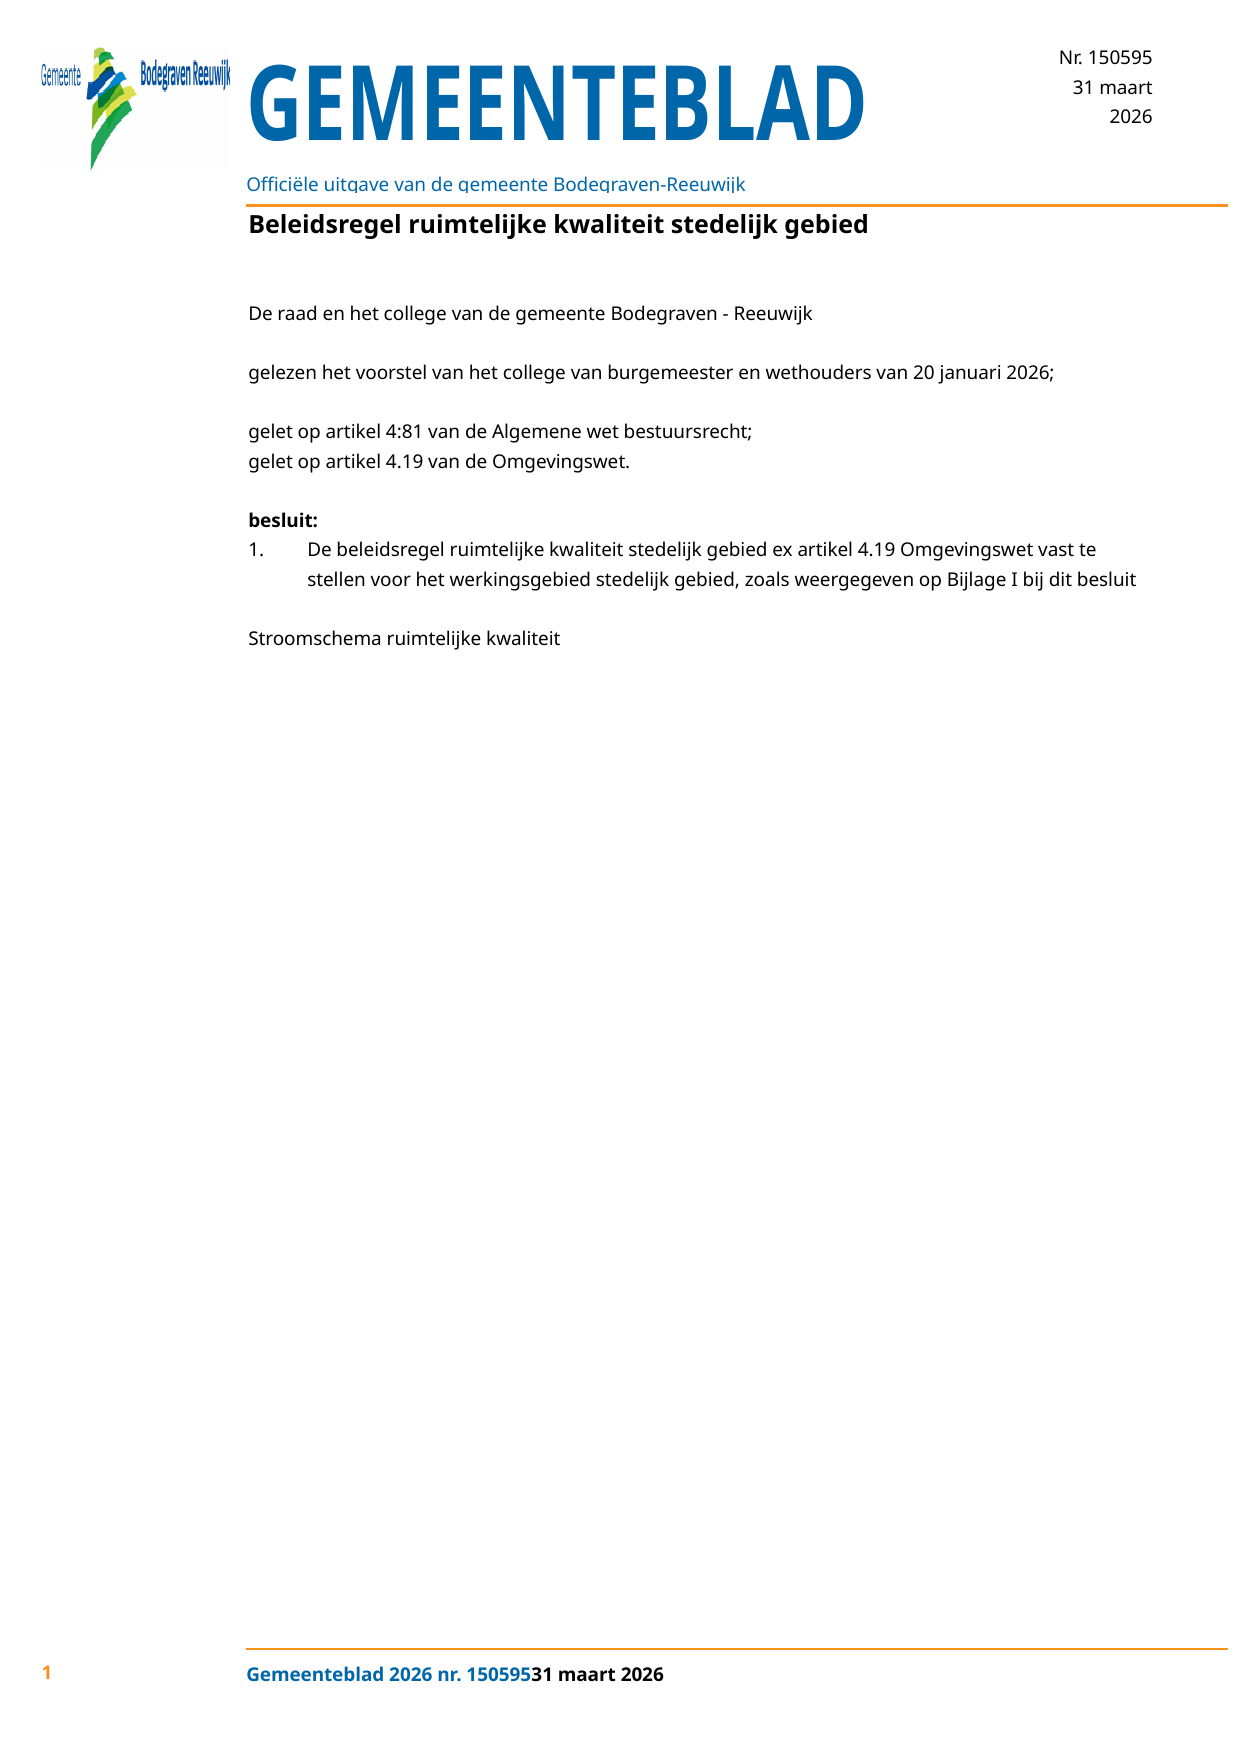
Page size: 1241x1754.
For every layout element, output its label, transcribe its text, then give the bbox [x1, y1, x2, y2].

text Stroomschema ruimtelijke kwaliteit [248, 625, 1152, 651]
text besluit: [248, 507, 1152, 533]
text Beleidsregel ruimtelijke kwaliteit stedelijk gebied [248, 207, 1152, 241]
text gelezen het voorstel van het college van burgemeester en wethouders van 20 januari 2026; [248, 359, 1152, 385]
text gelet op artikel 4:81 van de Algemene wet bestuursrecht; [248, 418, 1152, 444]
text gelet op artikel 4.19 van de Omgevingswet. [248, 448, 1152, 473]
picture [41, 47, 231, 172]
text De raad en het college van de gemeente Bodegraven - Reeuwijk [248, 300, 1152, 326]
list De beleidsregel ruimtelijke kwaliteit stedelijk gebied ex artikel 4.19 Omgevingswet vast te stellen voor het werkingsgebied stedelijk gebied, zoals weergegeven op Bijlage I bij dit besluit [248, 537, 1152, 592]
